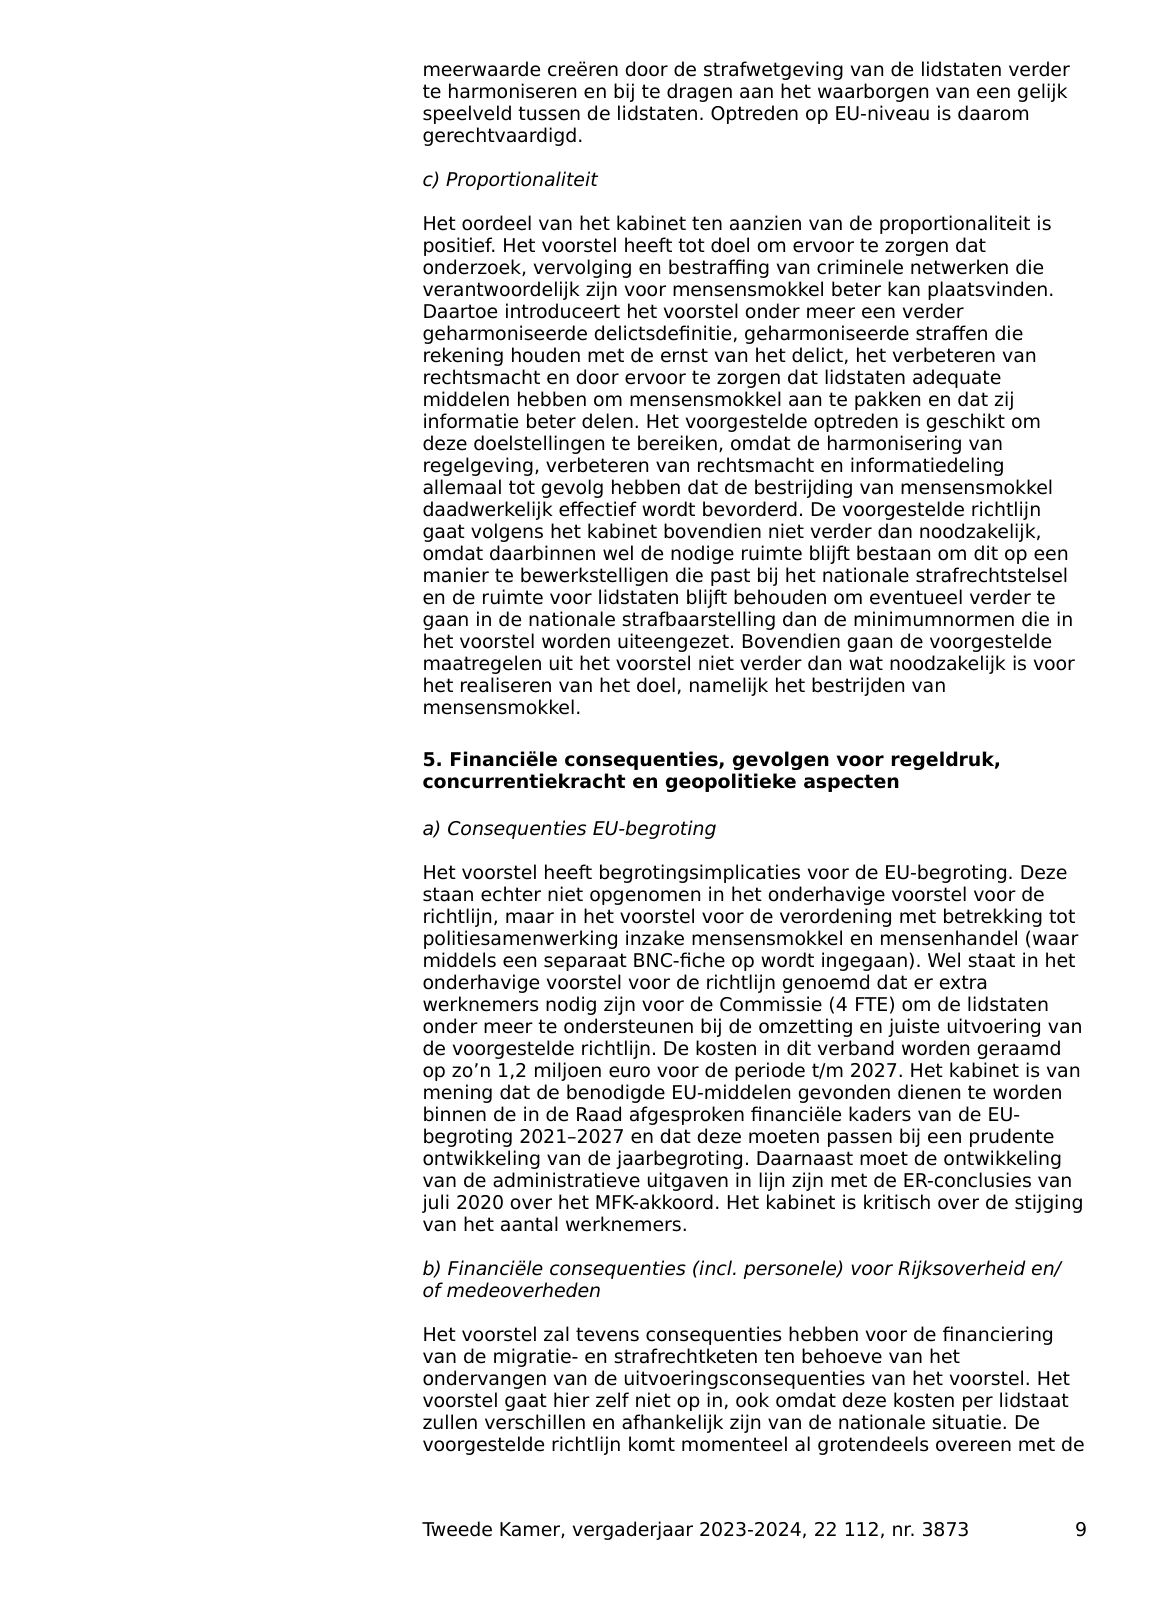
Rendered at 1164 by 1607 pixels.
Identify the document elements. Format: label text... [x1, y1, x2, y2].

text Het voorstel heeft begrotingsimplicaties voor de EU-begroting. Deze staan echter niet opgenomen in het onderhavige voorstel voor de richtlijn, maar in het voorstel voor de verordening met betrekking tot politiesamenwerking inzake mensensmokkel en mensenhandel (waar middels een separaat BNC-fiche op wordt ingegaan). Wel staat in het onderhavige voorstel voor de richtlijn genoemd dat er extra werknemers nodig zijn voor de Commissie (4 FTE) om de lidstaten onder meer te ondersteunen bij de omzetting en juiste uitvoering van de voorgestelde richtlijn. De kosten in dit verband worden geraamd op zo’n 1,2 miljoen euro voor de periode t/m 2027. Het kabinet is van mening dat de benodigde EU-middelen gevonden dienen te worden binnen de in de Raad afgesproken financiële kaders van de EU-begroting 2021–2027 en dat deze moeten passen bij een prudente ontwikkeling van de jaarbegroting. Daarnaast moet de ontwikkeling van de administratieve uitgaven in lijn zijn met de ER-conclusies van juli 2020 over het MFK-akkoord. Het kabinet is kritisch over de stijging van het aantal werknemers. [422, 862, 1087, 1236]
text Het oordeel van het kabinet ten aanzien van de proportionaliteit is positief. Het voorstel heeft tot doel om ervoor te zorgen dat onderzoek, vervolging en bestraffing van criminele netwerken die verantwoordelijk zijn voor mensensmokkel beter kan plaatsvinden. Daartoe introduceert het voorstel onder meer een verder geharmoniseerde delictsdefinitie, geharmoniseerde straffen die rekening houden met de ernst van het delict, het verbeteren van rechtsmacht en door ervoor te zorgen dat lidstaten adequate middelen hebben om mensensmokkel aan te pakken en dat zij informatie beter delen. Het voorgestelde optreden is geschikt om deze doelstellingen te bereiken, omdat de harmonisering van regelgeving, verbeteren van rechtsmacht en informatiedeling allemaal tot gevolg hebben dat de bestrijding van mensensmokkel daadwerkelijk effectief wordt bevorderd. De voorgestelde richtlijn gaat volgens het kabinet bovendien niet verder dan noodzakelijk, omdat daarbinnen wel de nodige ruimte blijft bestaan om dit op een manier te bewerkstelligen die past bij het nationale strafrechtstelsel en de ruimte voor lidstaten blijft behouden om eventueel verder te gaan in de nationale strafbaarstelling dan de minimumnormen die in het voorstel worden uiteengezet. Bovendien gaan de voorgestelde maatregelen uit het voorstel niet verder dan wat noodzakelijk is voor het realiseren van het doel, namelijk het bestrijden van mensensmokkel. [422, 213, 1087, 719]
subtitle c) Proportionaliteit [422, 169, 1087, 191]
text meerwaarde creëren door de strafwetgeving van de lidstaten verder te harmoniseren en bij te dragen aan het waarborgen van een gelijk speelveld tussen de lidstaten. Optreden op EU-niveau is daarom gerechtvaardigd. [422, 59, 1087, 147]
subtitle b) Financiële consequenties (incl. personele) voor Rijksoverheid en/ of medeoverheden [422, 1258, 1087, 1302]
text Het voorstel zal tevens consequenties hebben voor de financiering van de migratie- en strafrechtketen ten behoeve van het ondervangen van de uitvoeringsconsequenties van het voorstel. Het voorstel gaat hier zelf niet op in, ook omdat deze kosten per lidstaat zullen verschillen en afhankelijk zijn van de nationale situatie. De voorgestelde richtlijn komt momenteel al grotendeels overeen met de [422, 1324, 1087, 1456]
subtitle a) Consequenties EU-begroting [422, 818, 1087, 840]
subtitle 5. Financiële consequenties, gevolgen voor regeldruk, concurrentiekracht en geopolitieke aspecten [422, 749, 1087, 793]
